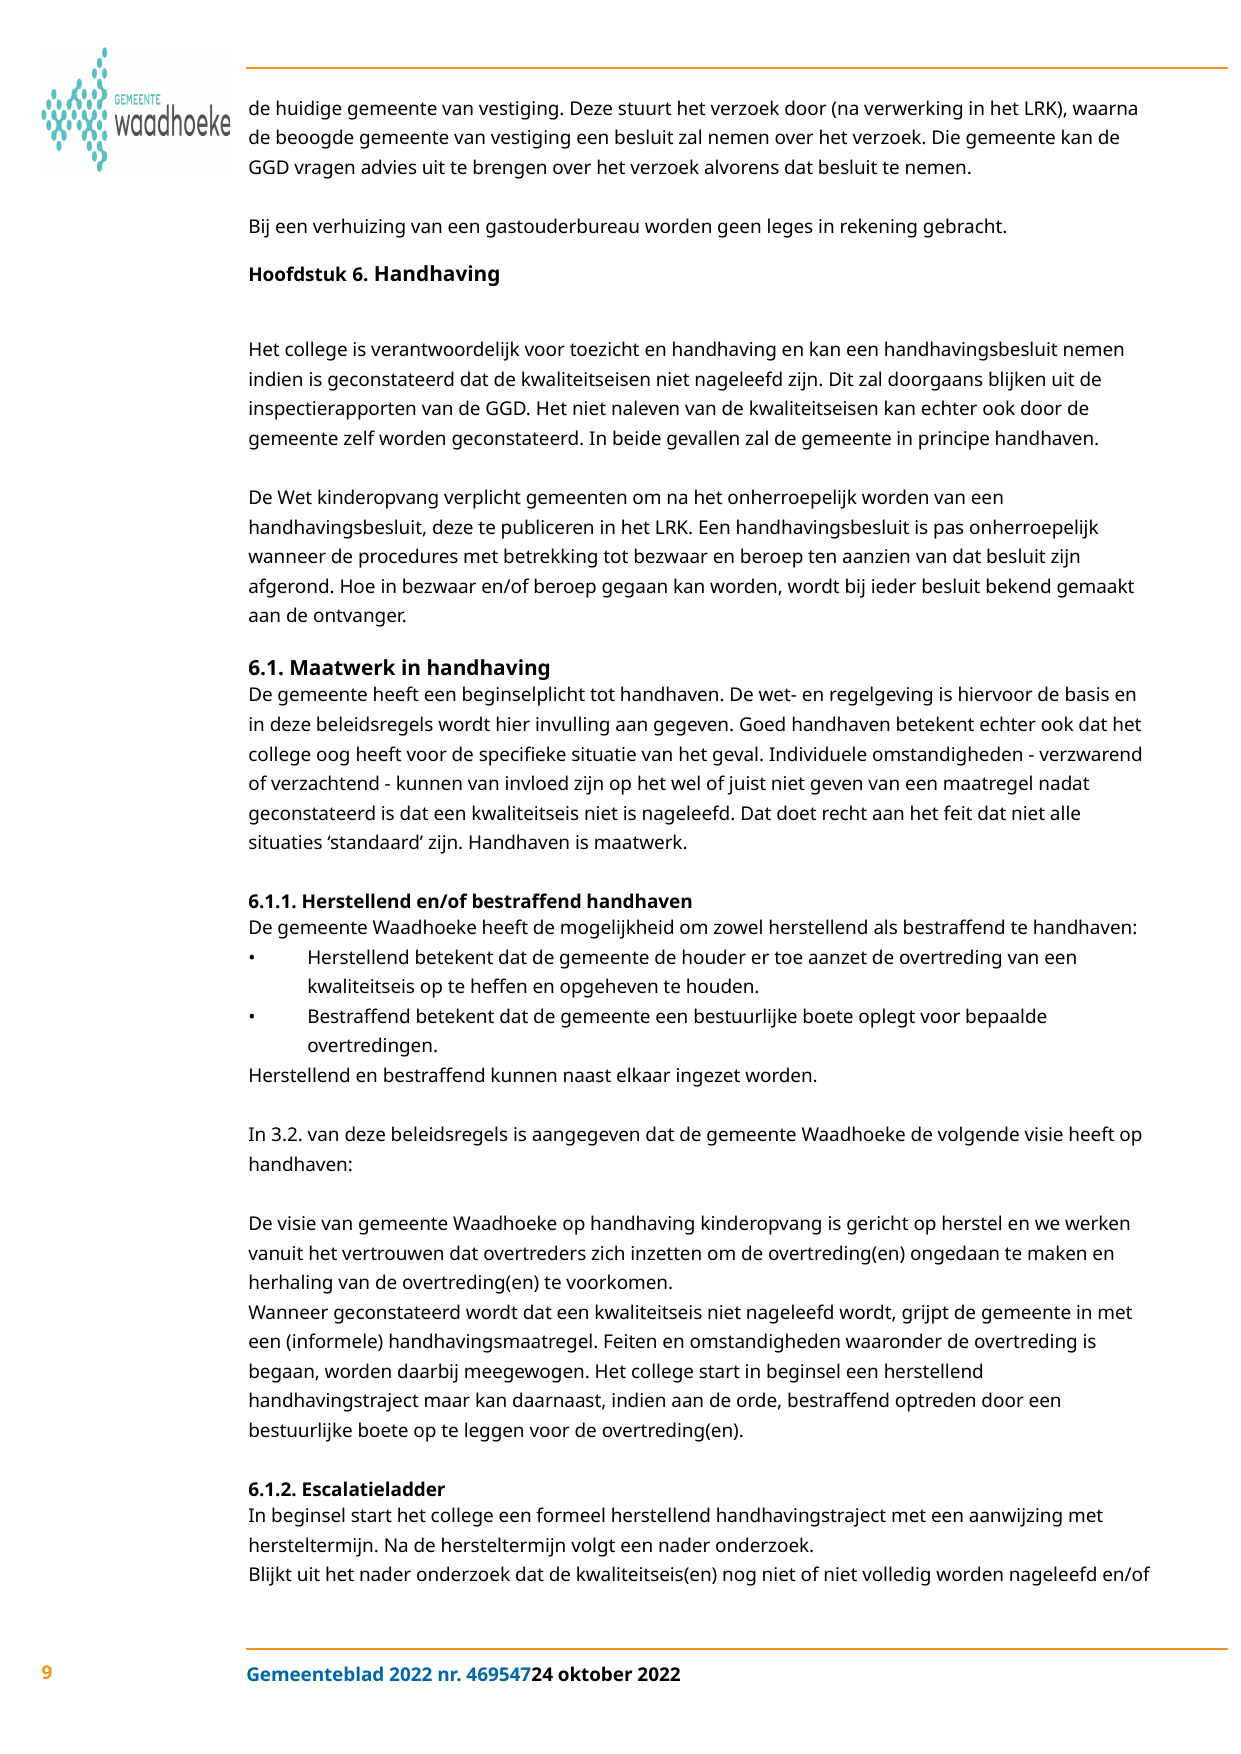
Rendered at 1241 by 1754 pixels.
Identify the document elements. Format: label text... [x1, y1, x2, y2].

text Herstellend en bestraffend kunnen naast elkaar ingezet worden. [248, 1062, 1152, 1088]
text de huidige gemeente van vestiging. Deze stuurt het verzoek door (na verwerking in het LRK), waarna de beoogde gemeente van vestiging een besluit zal nemen over het verzoek. Die gemeente kan de GGD vragen advies uit te brengen over het verzoek alvorens dat besluit te nemen. [248, 95, 1152, 180]
text In 3.2. van deze beleidsregels is aangegeven dat de gemeente Waadhoeke de volgende visie heeft op handhaven: [248, 1121, 1152, 1177]
text Blijkt uit het nader onderzoek dat de kwaliteitseis(en) nog niet of niet volledig worden nageleefd en/of [248, 1561, 1152, 1587]
list Herstellend betekent dat de gemeente de houder er toe aanzet de overtreding van een kwaliteitseis op te heffen en opgeheven te houden. [248, 944, 1152, 999]
text Bij een verhuizing van een gastouderbureau worden geen leges in rekening gebracht. [248, 213, 1152, 239]
text 6.1.2. Escalatieladder [248, 1476, 1152, 1502]
text Wanneer geconstateerd wordt dat een kwaliteitseis niet nageleefd wordt, grijpt de gemeente in met een (informele) handhavingsmaatregel. Feiten en omstandigheden waaronder de overtreding is begaan, worden daarbij meegewogen. Het college start in beginsel een herstellend handhavingstraject maar kan daarnaast, indien aan de orde, bestraffend optreden door een bestuurlijke boete op te leggen voor de overtreding(en). [248, 1299, 1152, 1443]
text De gemeente Waadhoeke heeft de mogelijkheid om zowel herstellend als bestraffend te handhaven: [248, 914, 1152, 940]
picture [41, 47, 231, 172]
text In beginsel start het college een formeel herstellend handhavingstraject met een aanwijzing met hersteltermijn. Na de hersteltermijn volgt een nader onderzoek. [248, 1502, 1152, 1557]
text De gemeente heeft een beginselplicht tot handhaven. De wet- en regelgeving is hiervoor de basis en in deze beleidsregels wordt hier invulling aan gegeven. Goed handhaven betekent echter ook dat het college oog heeft voor de specifieke situatie van het geval. Individuele omstandigheden - verzwarend of verzachtend - kunnen van invloed zijn op het wel of juist niet geven van een maatregel nadat geconstateerd is dat een kwaliteitseis niet is nageleefd. Dat doet recht aan het feit dat niet alle situaties ‘standaard’ zijn. Handhaven is maatwerk. [248, 682, 1152, 855]
text 6.1.1. Herstellend en/of bestraffend handhaven [248, 889, 1152, 914]
text De Wet kinderopvang verplicht gemeenten om na het onherroepelijk worden van een handhavingsbesluit, deze te publiceren in het LRK. Een handhavingsbesluit is pas onherroepelijk wanneer de procedures met betrekking tot bezwaar en beroep ten aanzien van dat besluit zijn afgerond. Hoe in bezwaar en/of beroep gegaan kan worden, wordt bij ieder besluit bekend gemaakt aan de ontvanger. [248, 484, 1152, 628]
text Het college is verantwoordelijk voor toezicht en handhaving en kan een handhavingsbesluit nemen indien is geconstateerd dat de kwaliteitseisen niet nageleefd zijn. Dit zal doorgaans blijken uit de inspectierapporten van de GGD. Het niet naleven van de kwaliteitseisen kan echter ook door de gemeente zelf worden geconstateerd. In beide gevallen zal de gemeente in principe handhaven. [248, 336, 1152, 451]
text Hoofdstuk 6. Handhaving [248, 259, 1152, 287]
text 6.1. Maatwerk in handhaving [248, 653, 1152, 682]
text De visie van gemeente Waadhoeke op handhaving kinderopvang is gericht op herstel en we werken vanuit het vertrouwen dat overtreders zich inzetten om de overtreding(en) ongedaan te maken en herhaling van de overtreding(en) te voorkomen. [248, 1210, 1152, 1295]
list Bestraffend betekent dat de gemeente een bestuurlijke boete oplegt voor bepaalde overtredingen. [248, 1003, 1152, 1058]
